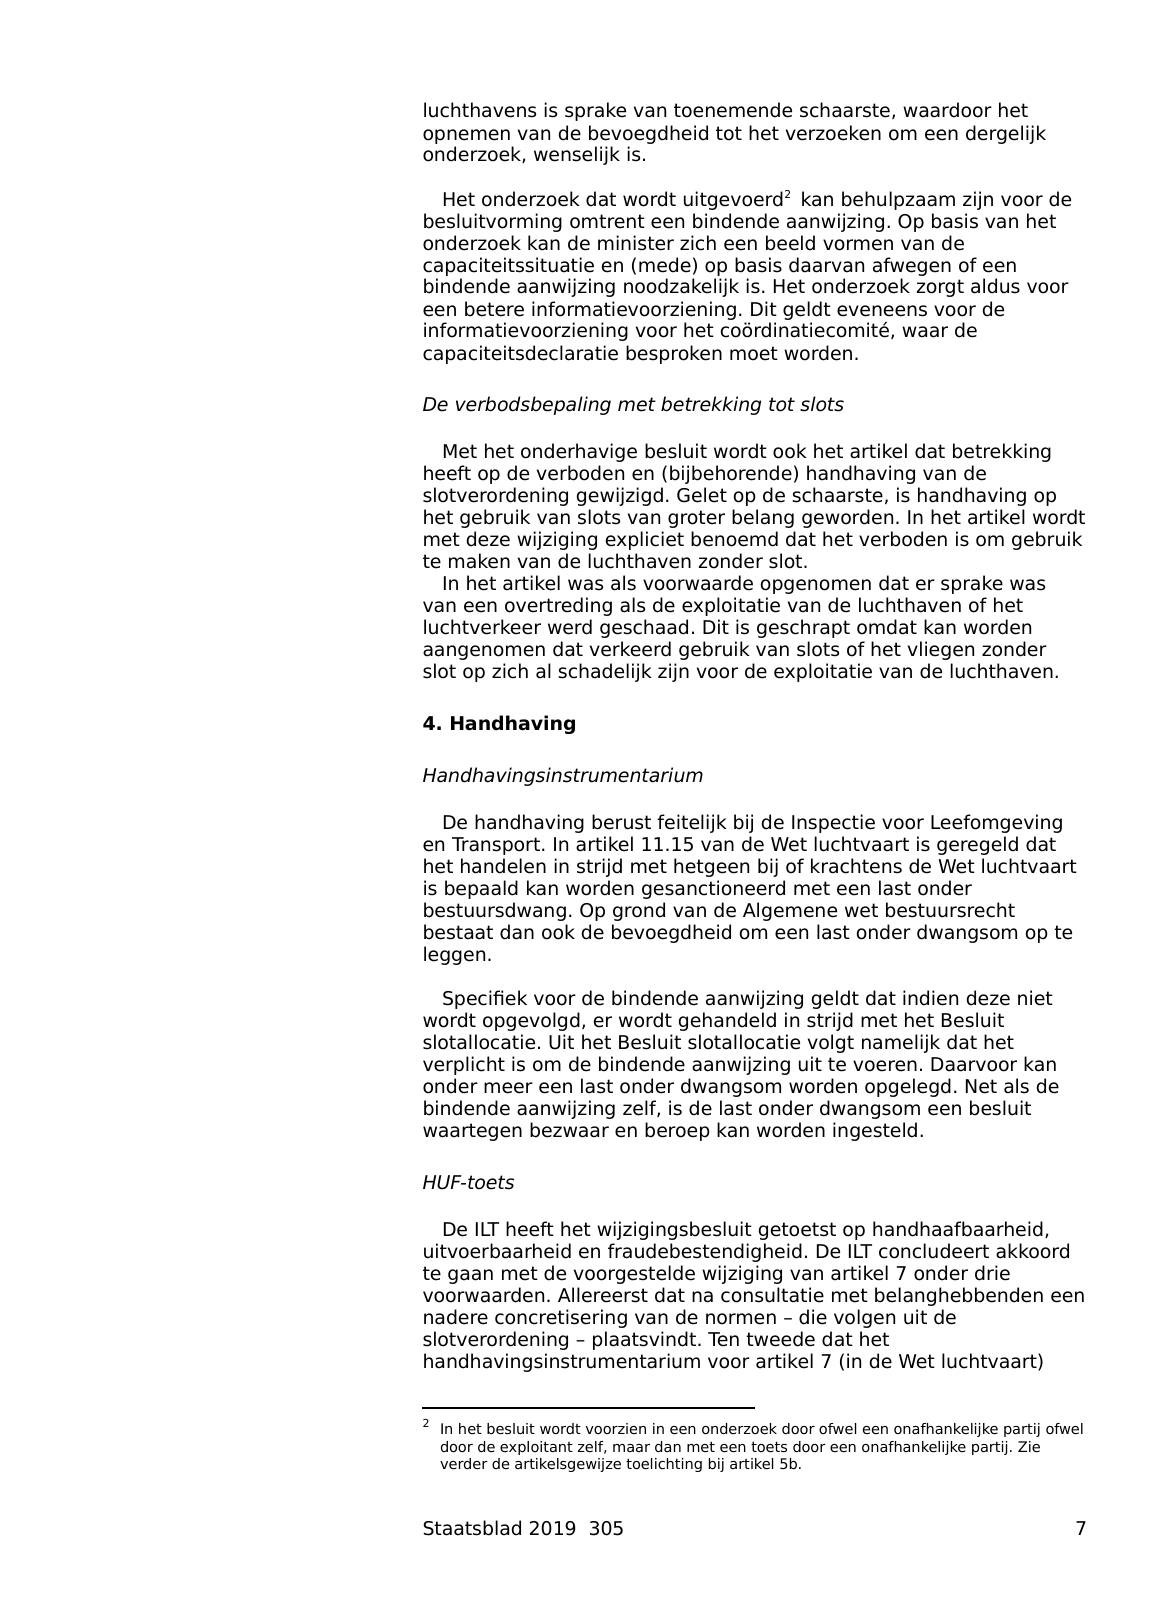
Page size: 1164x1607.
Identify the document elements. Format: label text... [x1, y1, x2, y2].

text Specifiek voor de bindende aanwijzing geldt dat indien deze niet wordt opgevolgd, er wordt gehandeld in strijd met het Besluit slotallocatie. Uit het Besluit slotallocatie volgt namelijk dat het verplicht is om de bindende aanwijzing uit te voeren. Daarvoor kan onder meer een last onder dwangsom worden opgelegd. Net als de bindende aanwijzing zelf, is de last onder dwangsom een besluit waartegen bezwaar en beroep kan worden ingesteld. [422, 988, 1087, 1142]
text In het artikel was als voorwaarde opgenomen dat er sprake was van een overtreding als de exploitatie van de luchthaven of het luchtverkeer werd geschaad. Dit is geschrapt omdat kan worden aangenomen dat verkeerd gebruik van slots of het vliegen zonder slot op zich al schadelijk zijn voor de exploitatie van de luchthaven. [422, 573, 1087, 683]
text Met het onderhavige besluit wordt ook het artikel dat betrekking heeft op de verboden en (bijbehorende) handhaving van de slotverordening gewijzigd. Gelet op de schaarste, is handhaving op het gebruik van slots van groter belang geworden. In het artikel wordt met deze wijziging expliciet benoemd dat het verboden is om gebruik te maken van de luchthaven zonder slot. [422, 441, 1087, 573]
subtitle HUF-toets [422, 1172, 1087, 1194]
subtitle Handhavingsinstrumentarium [422, 765, 1087, 787]
text In het besluit wordt voorzien in een onderzoek door ofwel een onafhankelijke partij ofwel door de exploitant zelf, maar dan met een toets door een onafhankelijke partij. Zie verder de artikelsgewijze toelichting bij artikel 5b. [422, 1417, 1087, 1473]
text luchthavens is sprake van toenemende schaarste, waardoor het opnemen van de bevoegdheid tot het verzoeken om een dergelijk onderzoek, wenselijk is. [422, 100, 1087, 166]
subtitle De verbodsbepaling met betrekking tot slots [422, 394, 1087, 416]
text Het onderzoek dat wordt uitgevoerd kan behulpzaam zijn voor de besluitvorming omtrent een bindende aanwijzing. Op basis van het onderzoek kan de minister zich een beeld vormen van de capaciteitssituatie en (mede) op basis daarvan afwegen of een bindende aanwijzing noodzakelijk is. Het onderzoek zorgt aldus voor een betere informatievoorziening. Dit geldt eveneens voor de informatievoorziening voor het coördinatiecomité, waar de capaciteitsdeclaratie besproken moet worden. [422, 188, 1087, 364]
text De ILT heeft het wijzigingsbesluit getoetst op handhaafbaarheid, uitvoerbaarheid en fraudebestendigheid. De ILT concludeert akkoord te gaan met de voorgestelde wijziging van artikel 7 onder drie voorwaarden. Allereerst dat na consultatie met belanghebbenden een nadere concretisering van de normen – die volgen uit de slotverordening – plaatsvindt. Ten tweede dat het handhavingsinstrumentarium voor artikel 7 (in de Wet luchtvaart) [422, 1219, 1087, 1373]
text De handhaving berust feitelijk bij de Inspectie voor Leefomgeving en Transport. In artikel 11.15 van de Wet luchtvaart is geregeld dat het handelen in strijd met hetgeen bij of krachtens de Wet luchtvaart is bepaald kan worden gesanctioneerd met een last onder bestuursdwang. Op grond van de Algemene wet bestuursrecht bestaat dan ook de bevoegdheid om een last onder dwangsom op te leggen. [422, 812, 1087, 966]
subtitle 4. Handhaving [422, 713, 1087, 735]
